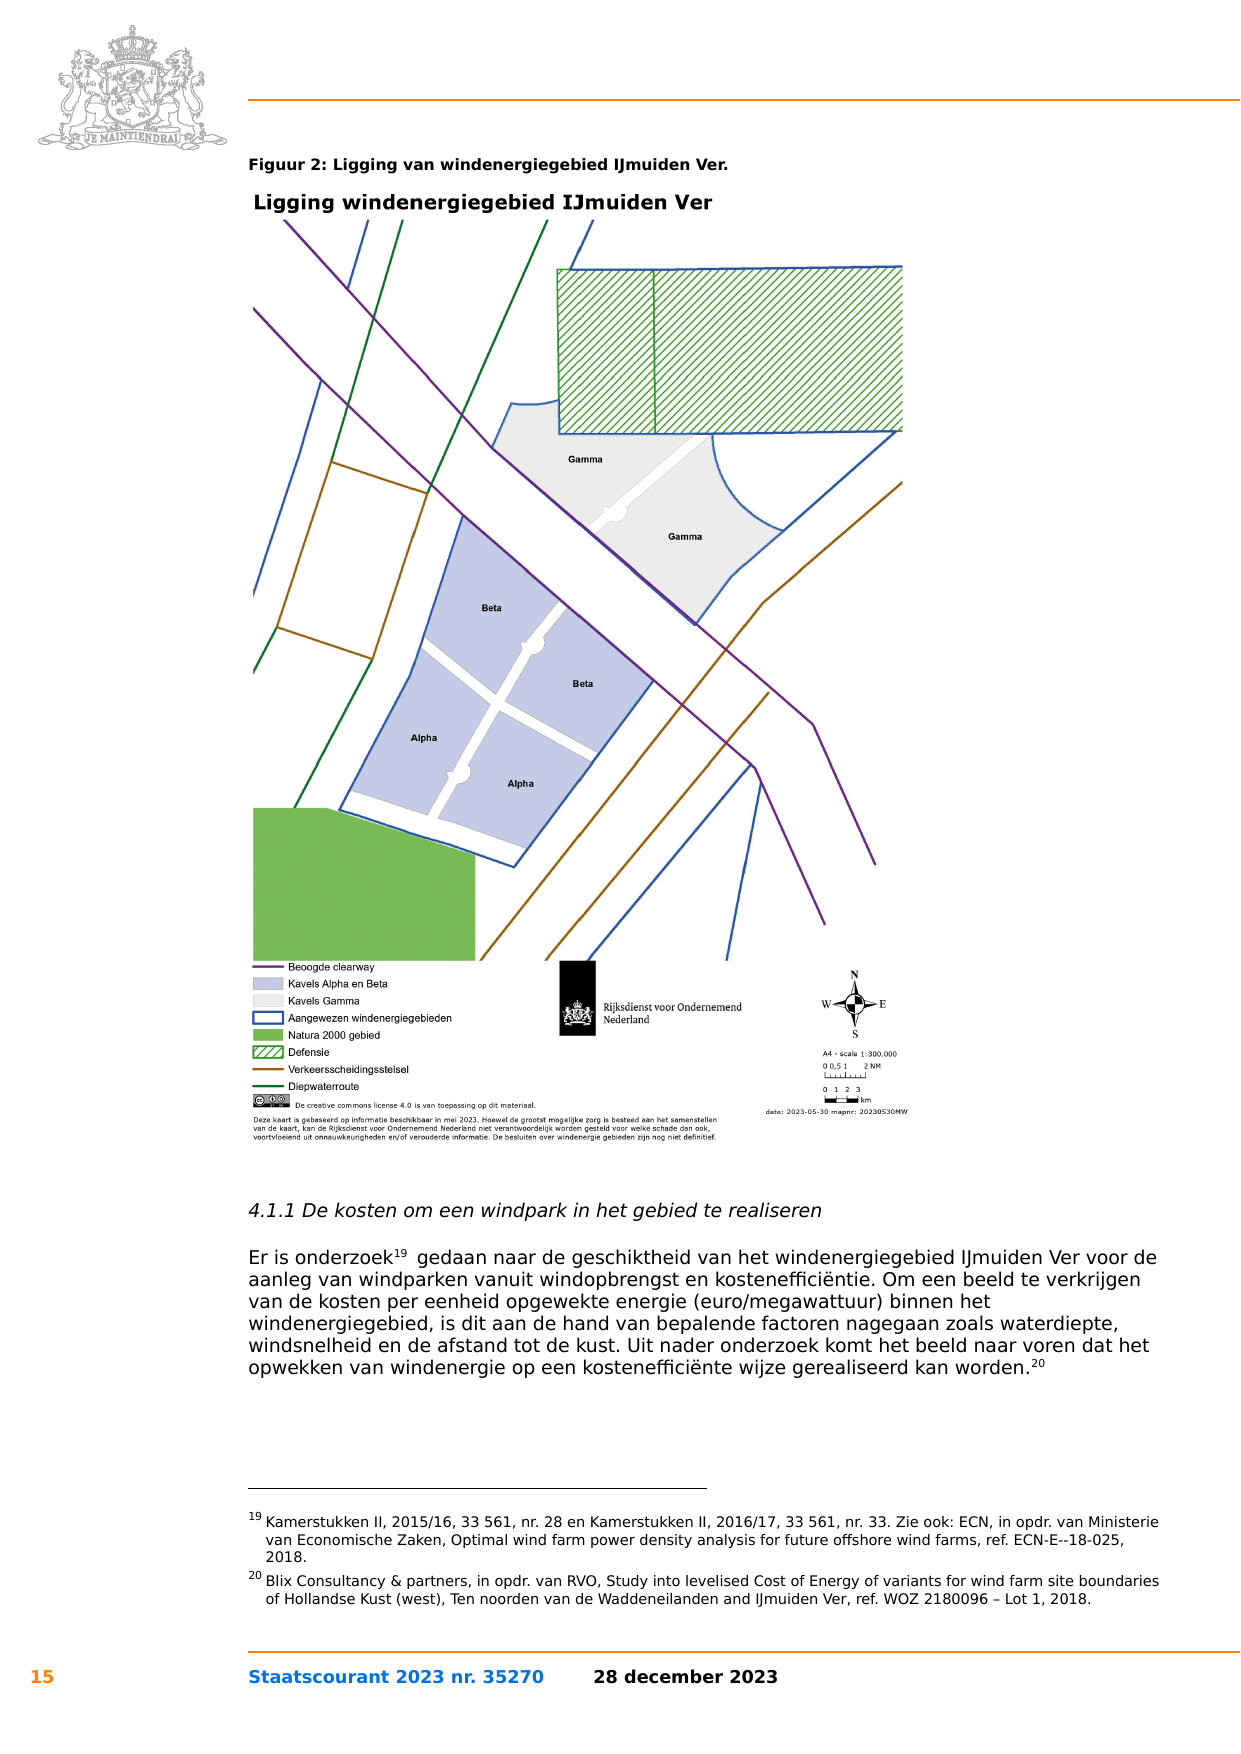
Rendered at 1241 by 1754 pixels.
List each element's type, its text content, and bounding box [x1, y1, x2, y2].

picture [248, 185, 910, 1149]
text Er is onderzoek gedaan naar de geschiktheid van het windenergiegebied IJmuiden Ver voor de aanleg van windparken vanuit windopbrengst en kostenefficiëntie. Om een beeld te verkrijgen van de kosten per eenheid opgewekte energie (euro/megawattuur) binnen het windenergiegebied, is dit aan de hand van bepalende factoren nagegaan zoals waterdiepte, windsnelheid en de afstand tot de kust. Uit nader onderzoek komt het beeld naar voren dat het opwekken van windenergie op een kostenefficiënte wijze gerealiseerd kan worden. [248, 1247, 1163, 1379]
subtitle 4.1.1 De kosten om een windpark in het gebied te realiseren [248, 1200, 1163, 1222]
text Figuur 2: Ligging van windenergiegebied IJmuiden Ver. [248, 156, 909, 174]
text Kamerstukken II, 2015/16, 33 561, nr. 28 en Kamerstukken II, 2016/17, 33 561, nr. 33. Zie ook: ECN, in opdr. van Ministerie van Economische Zaken, Optimal wind farm power density analysis for future offshore wind farms, ref. ECN-E--18-025, 2018. [248, 1510, 1163, 1566]
picture [38, 25, 227, 150]
text Blix Consultancy & partners, in opdr. van RVO, Study into levelised Cost of Energy of variants for wind farm site boundaries of Hollandse Kust (west), Ten noorden van de Waddeneilanden and IJmuiden Ver, ref. WOZ 2180096 – Lot 1, 2018. [248, 1569, 1163, 1608]
